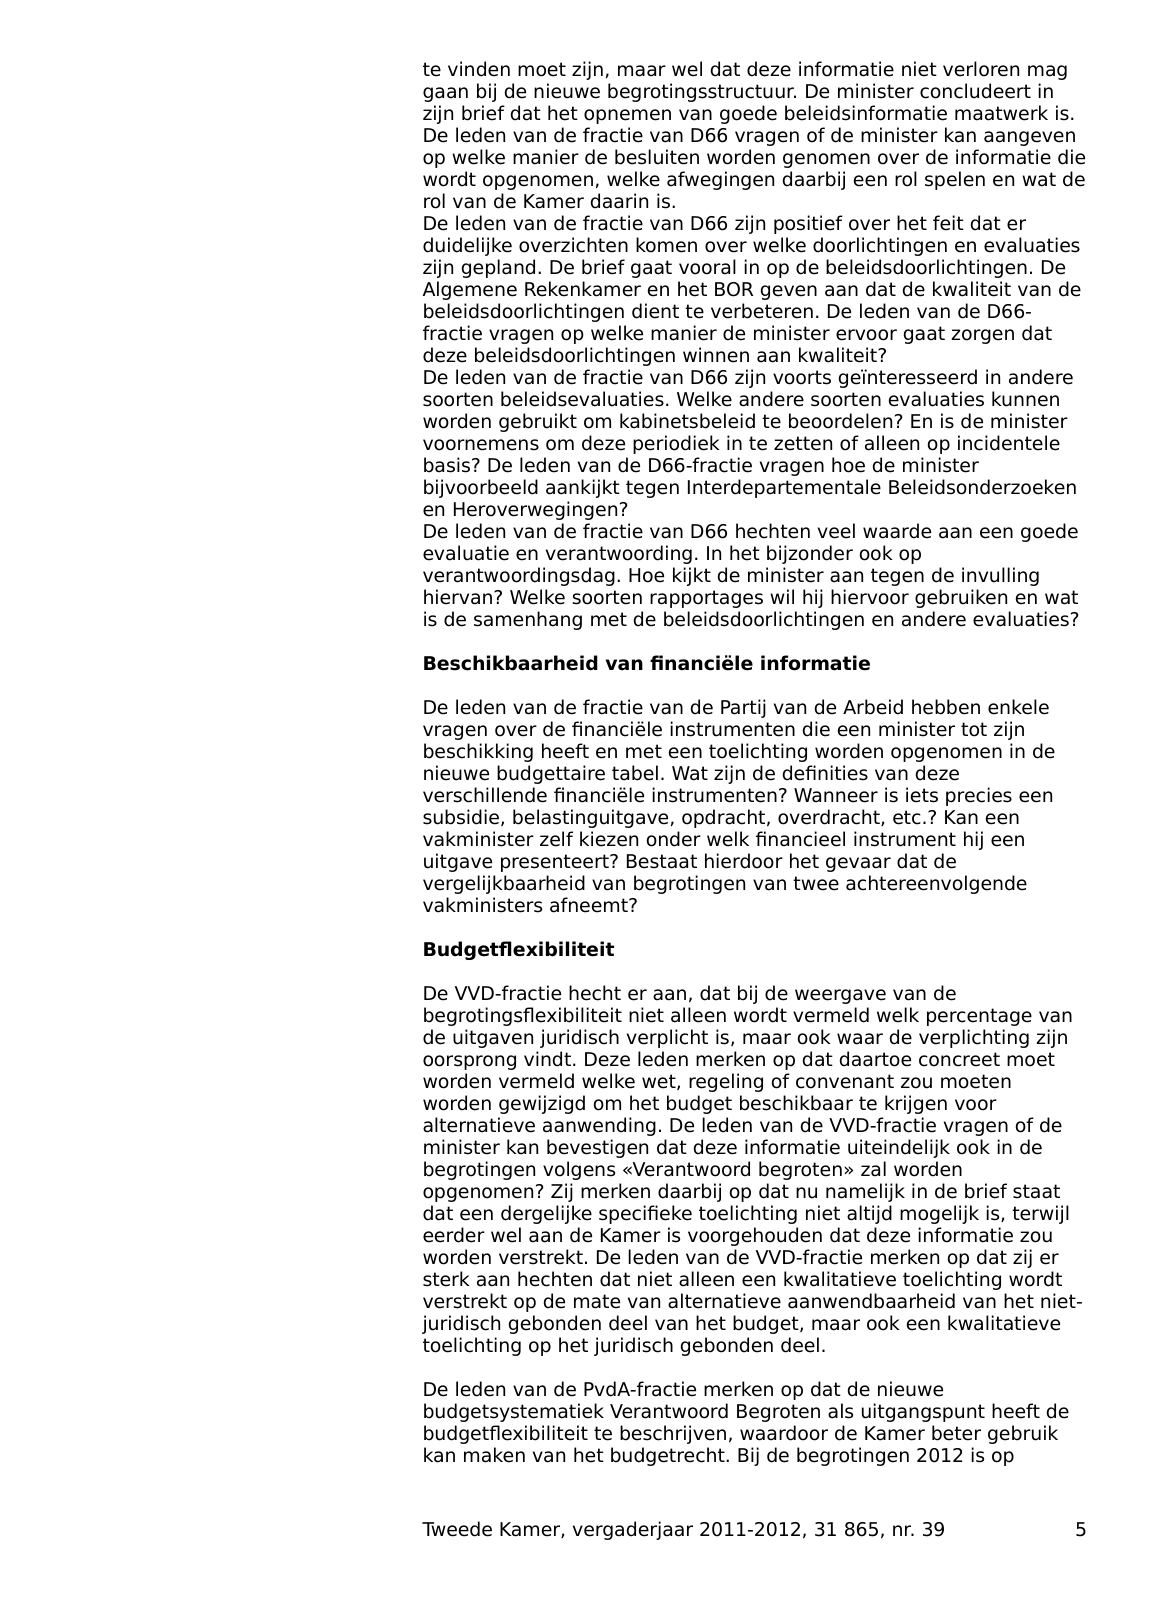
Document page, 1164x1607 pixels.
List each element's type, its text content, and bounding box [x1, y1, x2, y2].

subtitle Beschikbaarheid van financiële informatie [422, 653, 1087, 675]
text te vinden moet zijn, maar wel dat deze informatie niet verloren mag gaan bij de nieuwe begrotingsstructuur. De minister concludeert in zijn brief dat het opnemen van goede beleidsinformatie maatwerk is. De leden van de fractie van D66 vragen of de minister kan aangeven op welke manier de besluiten worden genomen over de informatie die wordt opgenomen, welke afwegingen daarbij een rol spelen en wat de rol van de Kamer daarin is. [422, 59, 1087, 213]
subtitle Budgetflexibiliteit [422, 939, 1087, 961]
text De leden van de fractie van de Partij van de Arbeid hebben enkele vragen over de financiële instrumenten die een minister tot zijn beschikking heeft en met een toelichting worden opgenomen in de nieuwe budgettaire tabel. Wat zijn de definities van deze verschillende financiële instrumenten? Wanneer is iets precies een subsidie, belastinguitgave, opdracht, overdracht, etc.? Kan een vakminister zelf kiezen onder welk financieel instrument hij een uitgave presenteert? Bestaat hierdoor het gevaar dat de vergelijkbaarheid van begrotingen van twee achtereenvolgende vakministers afneemt? [422, 697, 1087, 917]
text De leden van de fractie van D66 zijn voorts geïnteresseerd in andere soorten beleidsevaluaties. Welke andere soorten evaluaties kunnen worden gebruikt om kabinetsbeleid te beoordelen? En is de minister voornemens om deze periodiek in te zetten of alleen op incidentele basis? De leden van de D66-fractie vragen hoe de minister bijvoorbeeld aankijkt tegen Interdepartementale Beleidsonderzoeken en Heroverwegingen? [422, 367, 1087, 521]
text De VVD-fractie hecht er aan, dat bij de weergave van de begrotingsflexibiliteit niet alleen wordt vermeld welk percentage van de uitgaven juridisch verplicht is, maar ook waar de verplichting zijn oorsprong vindt. Deze leden merken op dat daartoe concreet moet worden vermeld welke wet, regeling of convenant zou moeten worden gewijzigd om het budget beschikbaar te krijgen voor alternatieve aanwending. De leden van de VVD-fractie vragen of de minister kan bevestigen dat deze informatie uiteindelijk ook in de begrotingen volgens «Verantwoord begroten» zal worden opgenomen? Zij merken daarbij op dat nu namelijk in de brief staat dat een dergelijke specifieke toelichting niet altijd mogelijk is, terwijl eerder wel aan de Kamer is voorgehouden dat deze informatie zou worden verstrekt. De leden van de VVD-fractie merken op dat zij er sterk aan hechten dat niet alleen een kwalitatieve toelichting wordt verstrekt op de mate van alternatieve aanwendbaarheid van het niet-juridisch gebonden deel van het budget, maar ook een kwalitatieve toelichting op het juridisch gebonden deel. [422, 983, 1087, 1357]
text De leden van de PvdA-fractie merken op dat de nieuwe budgetsystematiek Verantwoord Begroten als uitgangspunt heeft de budgetflexibiliteit te beschrijven, waardoor de Kamer beter gebruik kan maken van het budgetrecht. Bij de begrotingen 2012 is op [422, 1379, 1087, 1467]
text De leden van de fractie van D66 zijn positief over het feit dat er duidelijke overzichten komen over welke doorlichtingen en evaluaties zijn gepland. De brief gaat vooral in op de beleidsdoorlichtingen. De Algemene Rekenkamer en het BOR geven aan dat de kwaliteit van de beleidsdoorlichtingen dient te verbeteren. De leden van de D66-fractie vragen op welke manier de minister ervoor gaat zorgen dat deze beleidsdoorlichtingen winnen aan kwaliteit? [422, 213, 1087, 367]
text De leden van de fractie van D66 hechten veel waarde aan een goede evaluatie en verantwoording. In het bijzonder ook op verantwoordingsdag. Hoe kijkt de minister aan tegen de invulling hiervan? Welke soorten rapportages wil hij hiervoor gebruiken en wat is de samenhang met de beleidsdoorlichtingen en andere evaluaties? [422, 521, 1087, 631]
